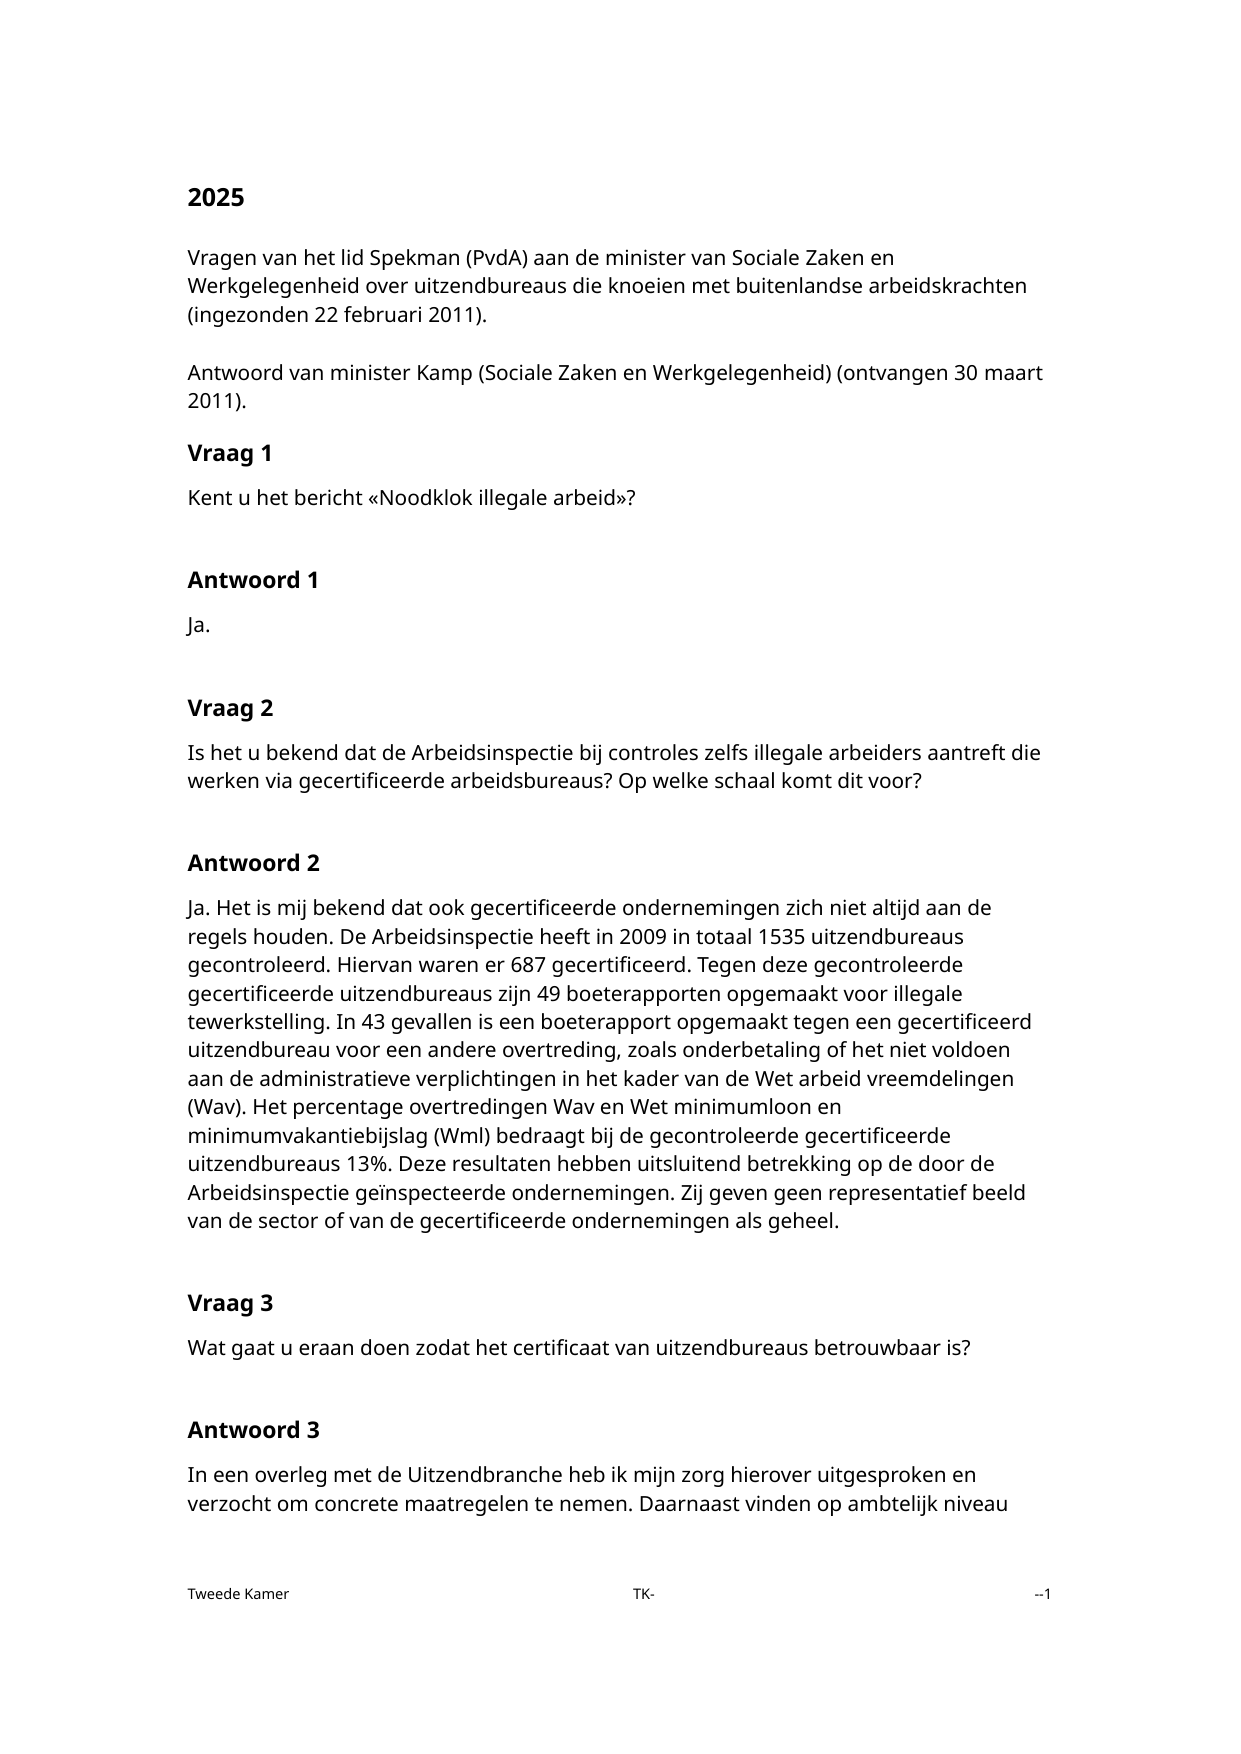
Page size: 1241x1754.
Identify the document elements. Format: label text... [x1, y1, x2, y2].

text Ja. Het is mij bekend dat ook gecertificeerde ondernemingen zich niet altijd aan de regels houden. De Arbeidsinspectie heeft in 2009 in totaal 1535 uitzendbureaus gecontroleerd. Hiervan waren er 687 gecertificeerd. Tegen deze gecontroleerde gecertificeerde uitzendbureaus zijn 49 boeterapporten opgemaakt voor illegale tewerkstelling. In 43 gevallen is een boeterapport opgemaakt tegen een gecertificeerd uitzendbureau voor een andere overtreding, zoals onderbetaling of het niet voldoen aan de administratieve verplichtingen in het kader van de Wet arbeid vreemdelingen (Wav). Het percentage overtredingen Wav en Wet minimumloon en minimumvakantiebijslag (Wml) bedraagt bij de gecontroleerde gecertificeerde uitzendbureaus 13%. Deze resultaten hebben uitsluitend betrekking op de door de Arbeidsinspectie geïnspecteerde ondernemingen. Zij geven geen representatief beeld van de sector of van de gecertificeerde ondernemingen als geheel. [187, 893, 1053, 1235]
subtitle Vraag 2 [187, 692, 1053, 723]
text Is het u bekend dat de Arbeidsinspectie bij controles zelfs illegale arbeiders aantreft die werken via gecertificeerde arbeidsbureaus? Op welke schaal komt dit voor? [187, 738, 1053, 795]
text 2025 [187, 179, 1053, 213]
text Ja. [187, 611, 1053, 639]
text Antwoord van minister Kamp (Sociale Zaken en Werkgelegenheid) (ontvangen 30 maart 2011). [187, 358, 1053, 415]
subtitle Antwoord 2 [187, 847, 1053, 878]
text Kent u het bericht «Noodklok illegale arbeid»? [187, 483, 1053, 512]
text Wat gaat u eraan doen zodat het certificaat van uitzendbureaus betrouwbaar is? [187, 1333, 1053, 1362]
subtitle Antwoord 3 [187, 1414, 1053, 1446]
text In een overleg met de Uitzendbranche heb ik mijn zorg hierover uitgesproken en verzocht om concrete maatregelen te nemen. Daarnaast vinden op ambtelijk niveau [187, 1461, 1053, 1517]
subtitle Antwoord 1 [187, 564, 1053, 596]
text Vragen van het lid Spekman (PvdA) aan de minister van Sociale Zaken en Werkgelegenheid over uitzendbureaus die knoeien met buitenlandse arbeidskrachten (ingezonden 22 februari 2011). [187, 243, 1053, 328]
subtitle Vraag 3 [187, 1287, 1053, 1318]
subtitle Vraag 1 [187, 437, 1053, 468]
